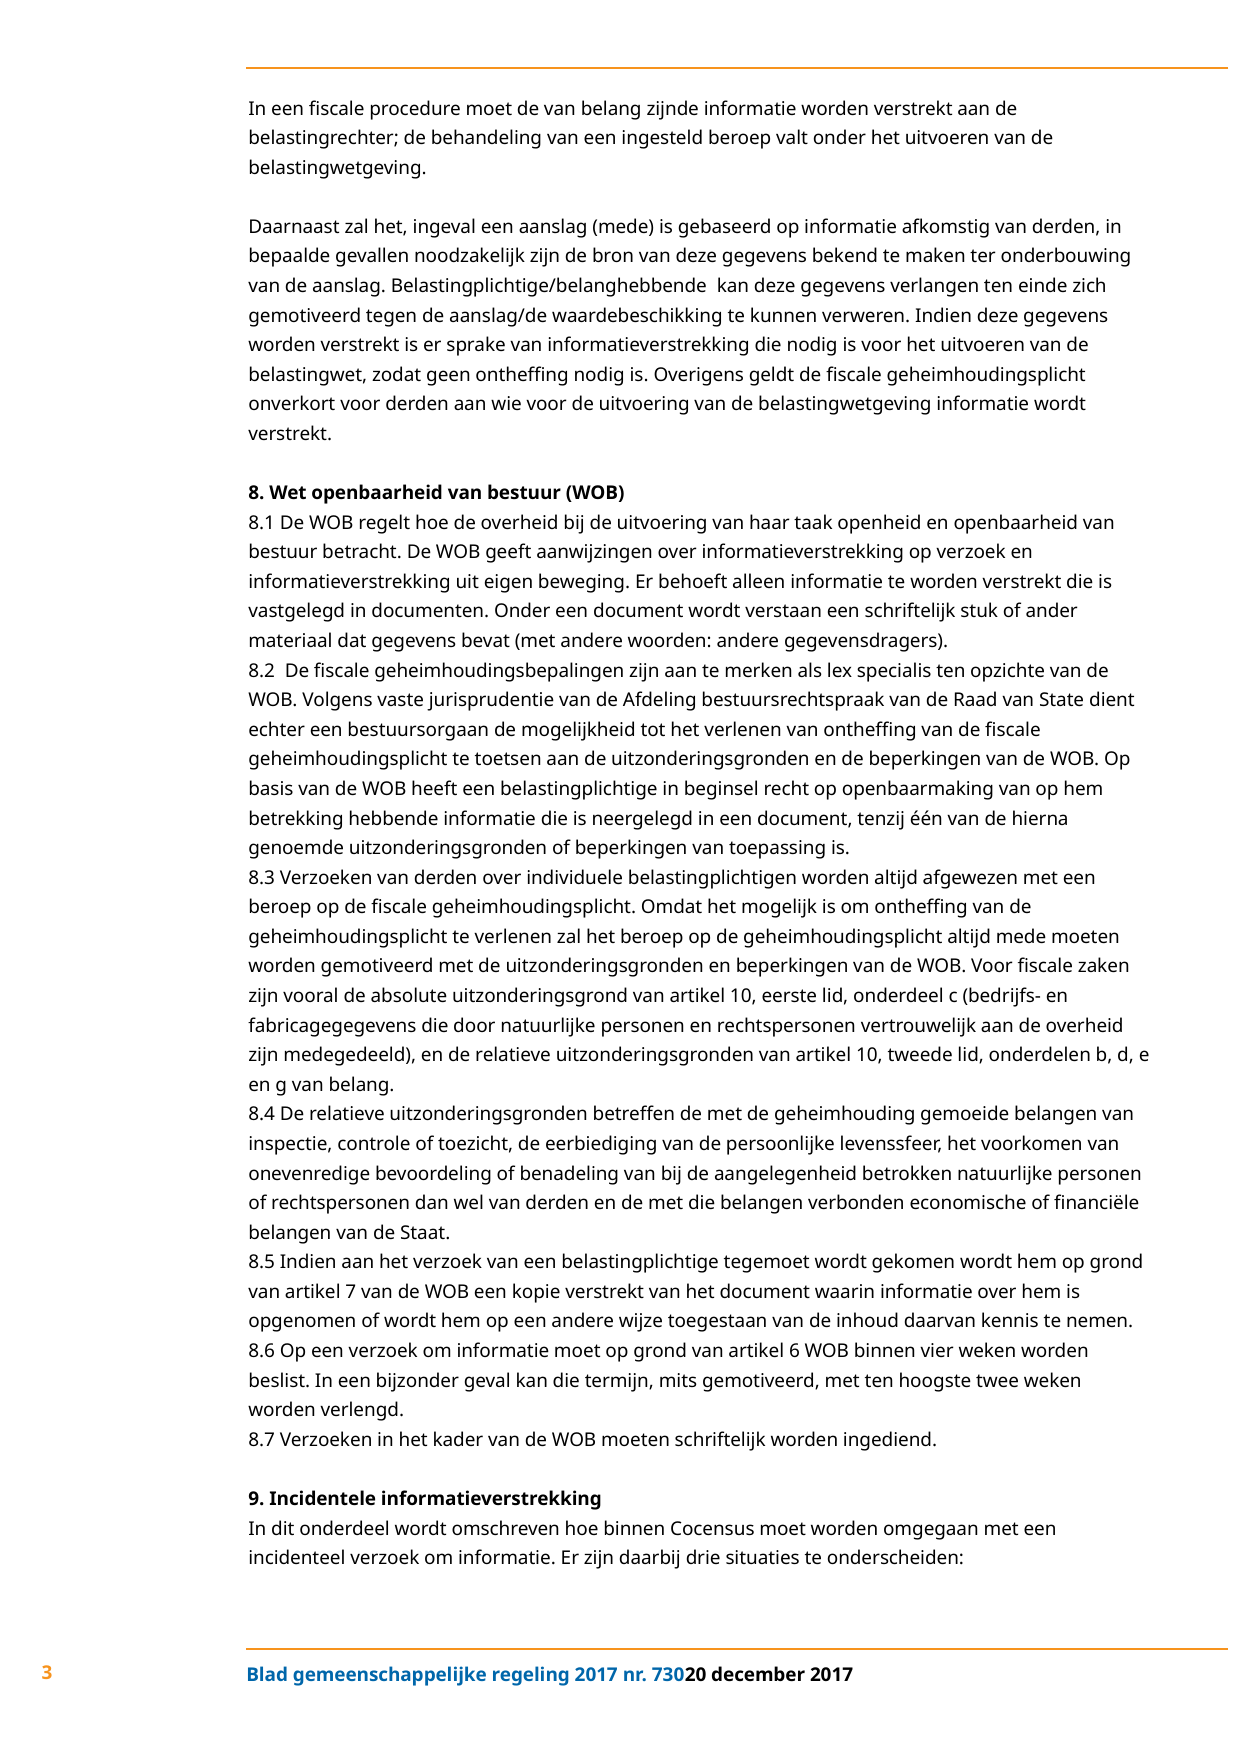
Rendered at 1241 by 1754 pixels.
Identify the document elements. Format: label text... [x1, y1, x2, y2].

text Daarnaast zal het, ingeval een aanslag (mede) is gebaseerd op informatie afkomstig van derden, in bepaalde gevallen noodzakelijk zijn de bron van deze gegevens bekend te maken ter onderbouwing van de aanslag. Belastingplichtige/belanghebbende kan deze gegevens verlangen ten einde zich gemotiveerd tegen de aanslag/de waardebeschikking te kunnen verweren. Indien deze gegevens worden verstrekt is er sprake van informatieverstrekking die nodig is voor het uitvoeren van de belastingwet, zodat geen ontheffing nodig is. Overigens geldt de fiscale geheimhoudingsplicht onverkort voor derden aan wie voor de uitvoering van de belastingwetgeving informatie wordt verstrekt. [248, 213, 1152, 446]
text 8.2 De fiscale geheimhoudingsbepalingen zijn aan te merken als lex specialis ten opzichte van de WOB. Volgens vaste jurisprudentie van de Afdeling bestuursrechtspraak van de Raad van State dient echter een bestuursorgaan de mogelijkheid tot het verlenen van ontheffing van de fiscale geheimhoudingsplicht te toetsen aan de uitzonderingsgronden en de beperkingen van de WOB. Op basis van de WOB heeft een belastingplichtige in beginsel recht op openbaarmaking van op hem betrekking hebbende informatie die is neergelegd in een document, tenzij één van de hierna genoemde uitzonderingsgronden of beperkingen van toepassing is. [248, 657, 1152, 860]
text 8.1 De WOB regelt hoe de overheid bij de uitvoering van haar taak openheid en openbaarheid van bestuur betracht. De WOB geeft aanwijzingen over informatieverstrekking op verzoek en informatieverstrekking uit eigen beweging. Er behoeft alleen informatie te worden verstrekt die is vastgelegd in documenten. Onder een document wordt verstaan een schriftelijk stuk of ander materiaal dat gegevens bevat (met andere woorden: andere gegevensdragers). [248, 509, 1152, 653]
text 8.3 Verzoeken van derden over individuele belastingplichtigen worden altijd afgewezen met een beroep op de fiscale geheimhoudingsplicht. Omdat het mogelijk is om ontheffing van de geheimhoudingsplicht te verlenen zal het beroep op de geheimhoudingsplicht altijd mede moeten worden gemotiveerd met de uitzonderingsgronden en beperkingen van de WOB. Voor fiscale zaken zijn vooral de absolute uitzonderingsgrond van artikel 10, eerste lid, onderdeel c (bedrijfs- en fabricagegegevens die door natuurlijke personen en rechtspersonen vertrouwelijk aan de overheid zijn medegedeeld), en de relatieve uitzonderingsgronden van artikel 10, tweede lid, onderdelen b, d, e en g van belang. [248, 864, 1152, 1097]
text In dit onderdeel wordt omschreven hoe binnen Cocensus moet worden omgegaan met een incidenteel verzoek om informatie. Er zijn daarbij drie situaties te onderscheiden: [248, 1515, 1152, 1570]
text 8.7 Verzoeken in het kader van de WOB moeten schriftelijk worden ingediend. [248, 1426, 1152, 1452]
text In een fiscale procedure moet de van belang zijnde informatie worden verstrekt aan de belastingrechter; de behandeling van een ingesteld beroep valt onder het uitvoeren van de belastingwetgeving. [248, 95, 1152, 180]
text 8.5 Indien aan het verzoek van een belastingplichtige tegemoet wordt gekomen wordt hem op grond van artikel 7 van de WOB een kopie verstrekt van het document waarin informatie over hem is opgenomen of wordt hem op een andere wijze toegestaan van de inhoud daarvan kennis te nemen. [248, 1248, 1152, 1333]
picture [41, 47, 231, 172]
text 8. Wet openbaarheid van bestuur (WOB) [248, 479, 1152, 505]
text 8.4 De relatieve uitzonderingsgronden betreffen de met de geheimhouding gemoeide belangen van inspectie, controle of toezicht, de eerbiediging van de persoonlijke levenssfeer, het voorkomen van onevenredige bevoordeling of benadeling van bij de aangelegenheid betrokken natuurlijke personen of rechtspersonen dan wel van derden en de met die belangen verbonden economische of financiële belangen van de Staat. [248, 1101, 1152, 1245]
text 8.6 Op een verzoek om informatie moet op grond van artikel 6 WOB binnen vier weken worden beslist. In een bijzonder geval kan die termijn, mits gemotiveerd, met ten hoogste twee weken worden verlengd. [248, 1337, 1152, 1422]
text 9. Incidentele informatieverstrekking [248, 1485, 1152, 1511]
